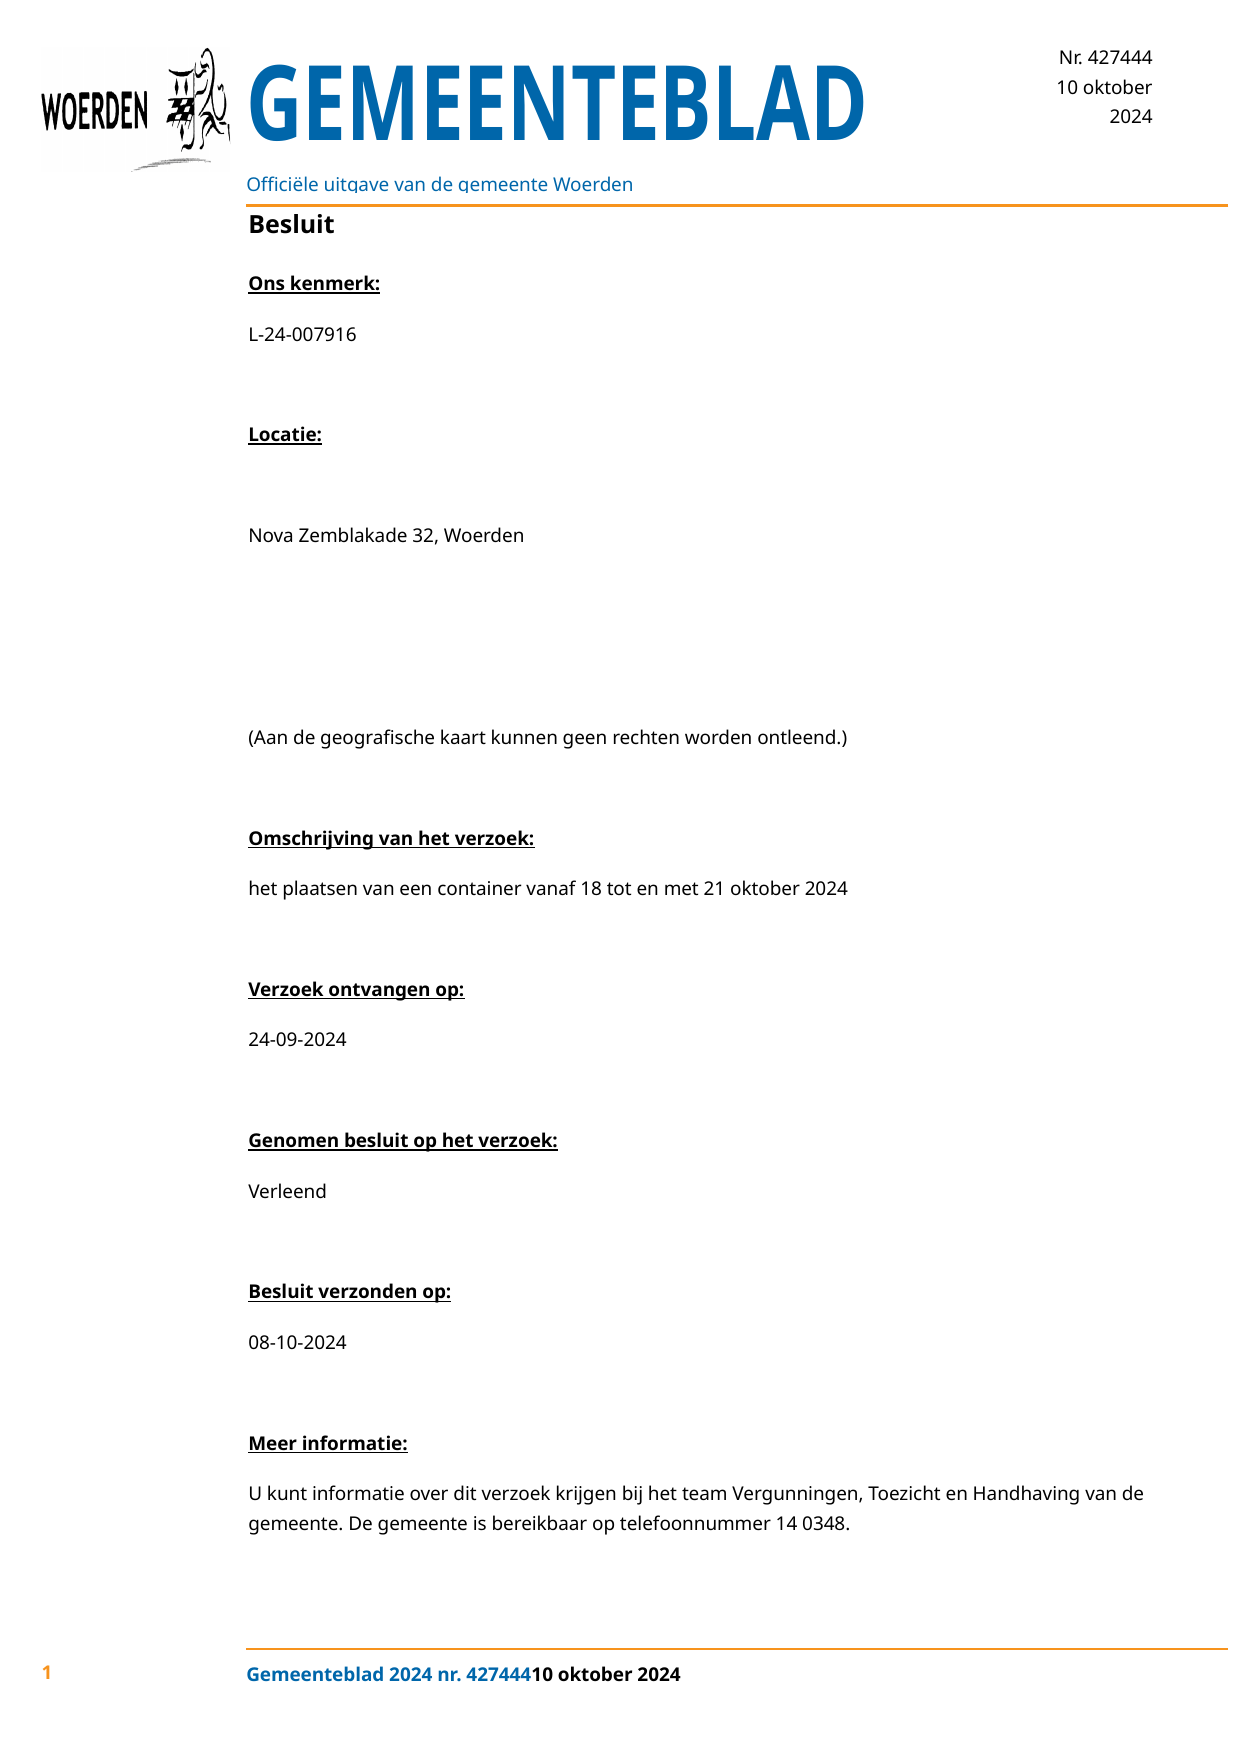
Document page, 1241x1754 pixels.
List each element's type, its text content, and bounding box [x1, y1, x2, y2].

picture [41, 47, 231, 172]
text Genomen besluit op het verzoek: [248, 1127, 1152, 1153]
text L-24-007916 [248, 321, 1152, 346]
text Besluit [248, 207, 1152, 241]
text Ons kenmerk: [248, 270, 1152, 296]
text Verleend [248, 1178, 1152, 1203]
text Verzoek ontvangen op: [248, 976, 1152, 1002]
text Omschrijving van het verzoek: [248, 825, 1152, 851]
text het plaatsen van een container vanaf 18 tot en met 21 oktober 2024 [248, 875, 1152, 901]
text (Aan de geografische kaart kunnen geen rechten worden ontleend.) [248, 724, 1152, 750]
text Locatie: [248, 422, 1152, 447]
text 08-10-2024 [248, 1329, 1152, 1355]
text 24-09-2024 [248, 1027, 1152, 1052]
text Nova Zemblakade 32, Woerden [248, 522, 1152, 548]
text Besluit verzonden op: [248, 1279, 1152, 1304]
text Meer informatie: [248, 1430, 1152, 1456]
text U kunt informatie over dit verzoek krijgen bij het team Vergunningen, Toezicht en Handhaving van de gemeente. De gemeente is bereikbaar op telefoonnummer 14 0348. [248, 1480, 1152, 1536]
